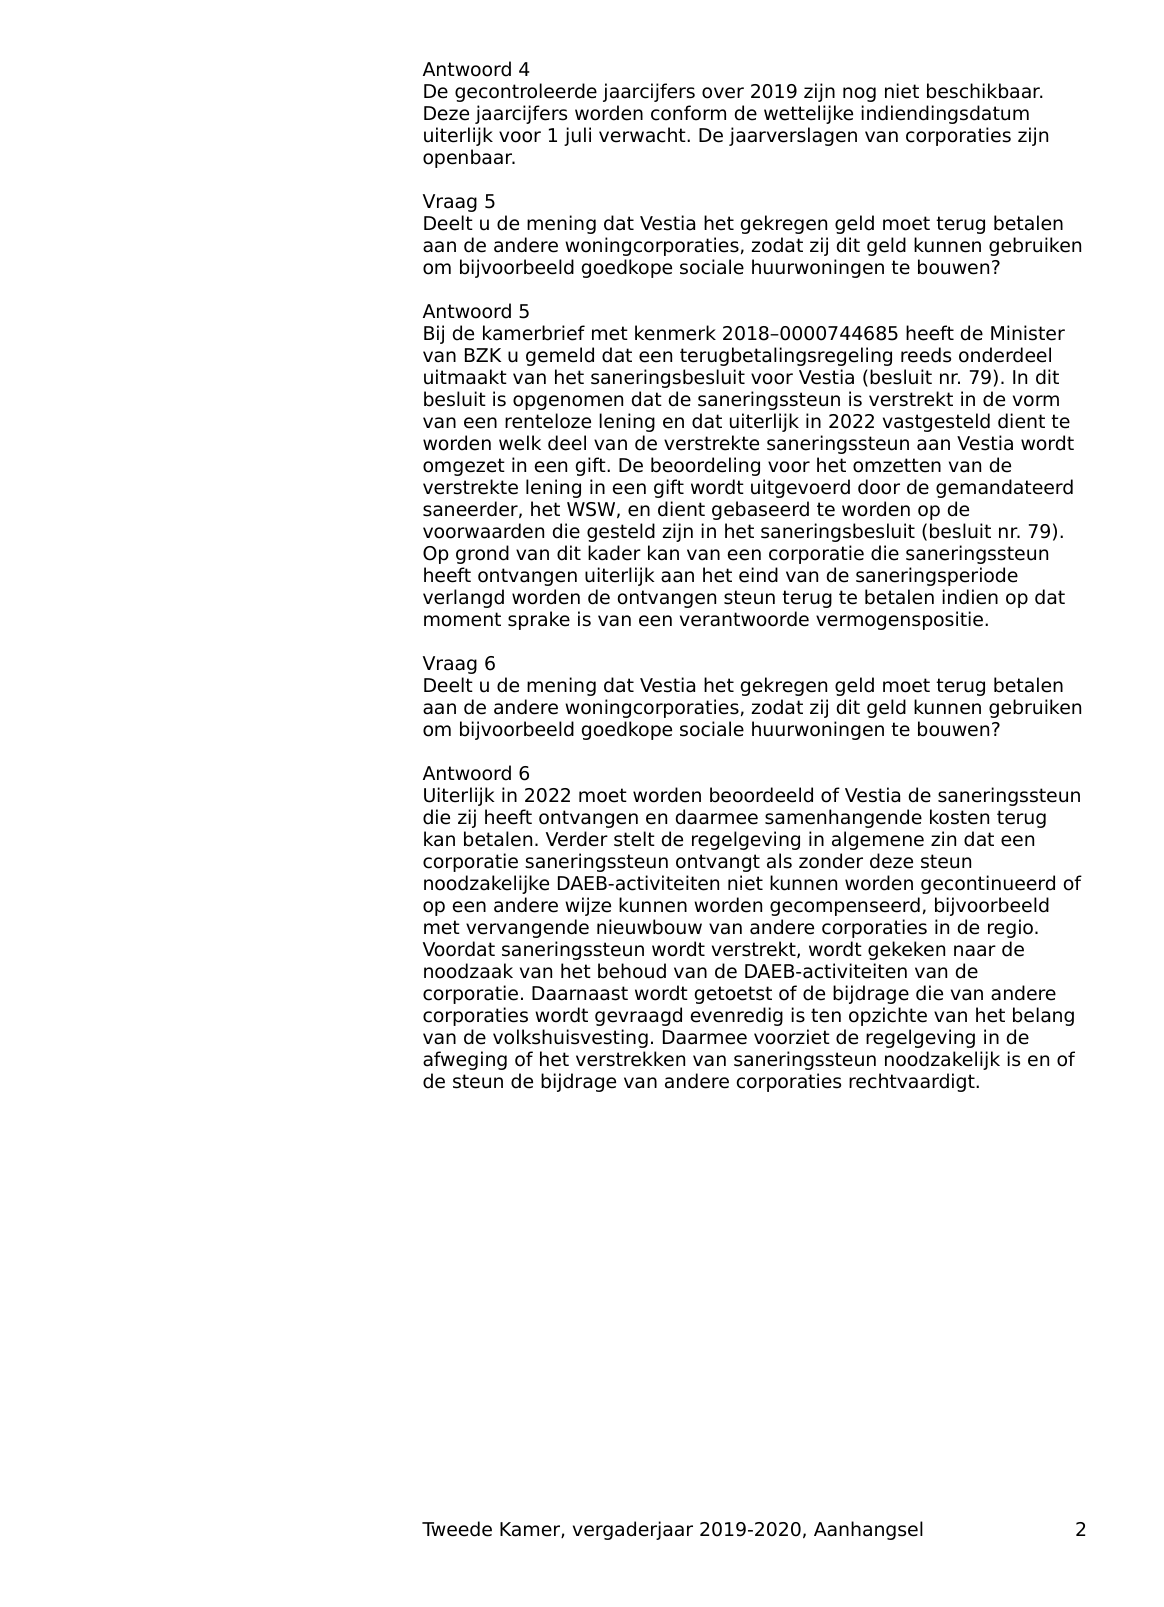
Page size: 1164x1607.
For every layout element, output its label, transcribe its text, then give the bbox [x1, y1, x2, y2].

text Antwoord 6 [422, 763, 1087, 785]
text Antwoord 5 [422, 301, 1087, 323]
text Deelt u de mening dat Vestia het gekregen geld moet terug betalen aan de andere woningcorporaties, zodat zij dit geld kunnen gebruiken om bijvoorbeeld goedkope sociale huurwoningen te bouwen? [422, 675, 1087, 741]
text Uiterlijk in 2022 moet worden beoordeeld of Vestia de saneringssteun die zij heeft ontvangen en daarmee samenhangende kosten terug kan betalen. Verder stelt de regelgeving in algemene zin dat een corporatie saneringssteun ontvangt als zonder deze steun noodzakelijke DAEB-activiteiten niet kunnen worden gecontinueerd of op een andere wijze kunnen worden gecompenseerd, bijvoorbeeld met vervangende nieuwbouw van andere corporaties in de regio. Voordat saneringssteun wordt verstrekt, wordt gekeken naar de noodzaak van het behoud van de DAEB-activiteiten van de corporatie. Daarnaast wordt getoetst of de bijdrage die van andere corporaties wordt gevraagd evenredig is ten opzichte van het belang van de volkshuisvesting. Daarmee voorziet de regelgeving in de afweging of het verstrekken van saneringssteun noodzakelijk is en of de steun de bijdrage van andere corporaties rechtvaardigt. [422, 785, 1087, 1093]
text De gecontroleerde jaarcijfers over 2019 zijn nog niet beschikbaar. Deze jaarcijfers worden conform de wettelijke indiendingsdatum uiterlijk voor 1 juli verwacht. De jaarverslagen van corporaties zijn openbaar. [422, 81, 1087, 169]
text Vraag 5 [422, 191, 1087, 213]
text Deelt u de mening dat Vestia het gekregen geld moet terug betalen aan de andere woningcorporaties, zodat zij dit geld kunnen gebruiken om bijvoorbeeld goedkope sociale huurwoningen te bouwen? [422, 213, 1087, 279]
text Antwoord 4 [422, 59, 1087, 81]
text Vraag 6 [422, 653, 1087, 675]
text Bij de kamerbrief met kenmerk 2018–0000744685 heeft de Minister van BZK u gemeld dat een terugbetalingsregeling reeds onderdeel uitmaakt van het saneringsbesluit voor Vestia (besluit nr. 79). In dit besluit is opgenomen dat de saneringssteun is verstrekt in de vorm van een renteloze lening en dat uiterlijk in 2022 vastgesteld dient te worden welk deel van de verstrekte saneringssteun aan Vestia wordt omgezet in een gift. De beoordeling voor het omzetten van de verstrekte lening in een gift wordt uitgevoerd door de gemandateerd saneerder, het WSW, en dient gebaseerd te worden op de voorwaarden die gesteld zijn in het saneringsbesluit (besluit nr. 79). Op grond van dit kader kan van een corporatie die saneringssteun heeft ontvangen uiterlijk aan het eind van de saneringsperiode verlangd worden de ontvangen steun terug te betalen indien op dat moment sprake is van een verantwoorde vermogenspositie. [422, 323, 1087, 631]
